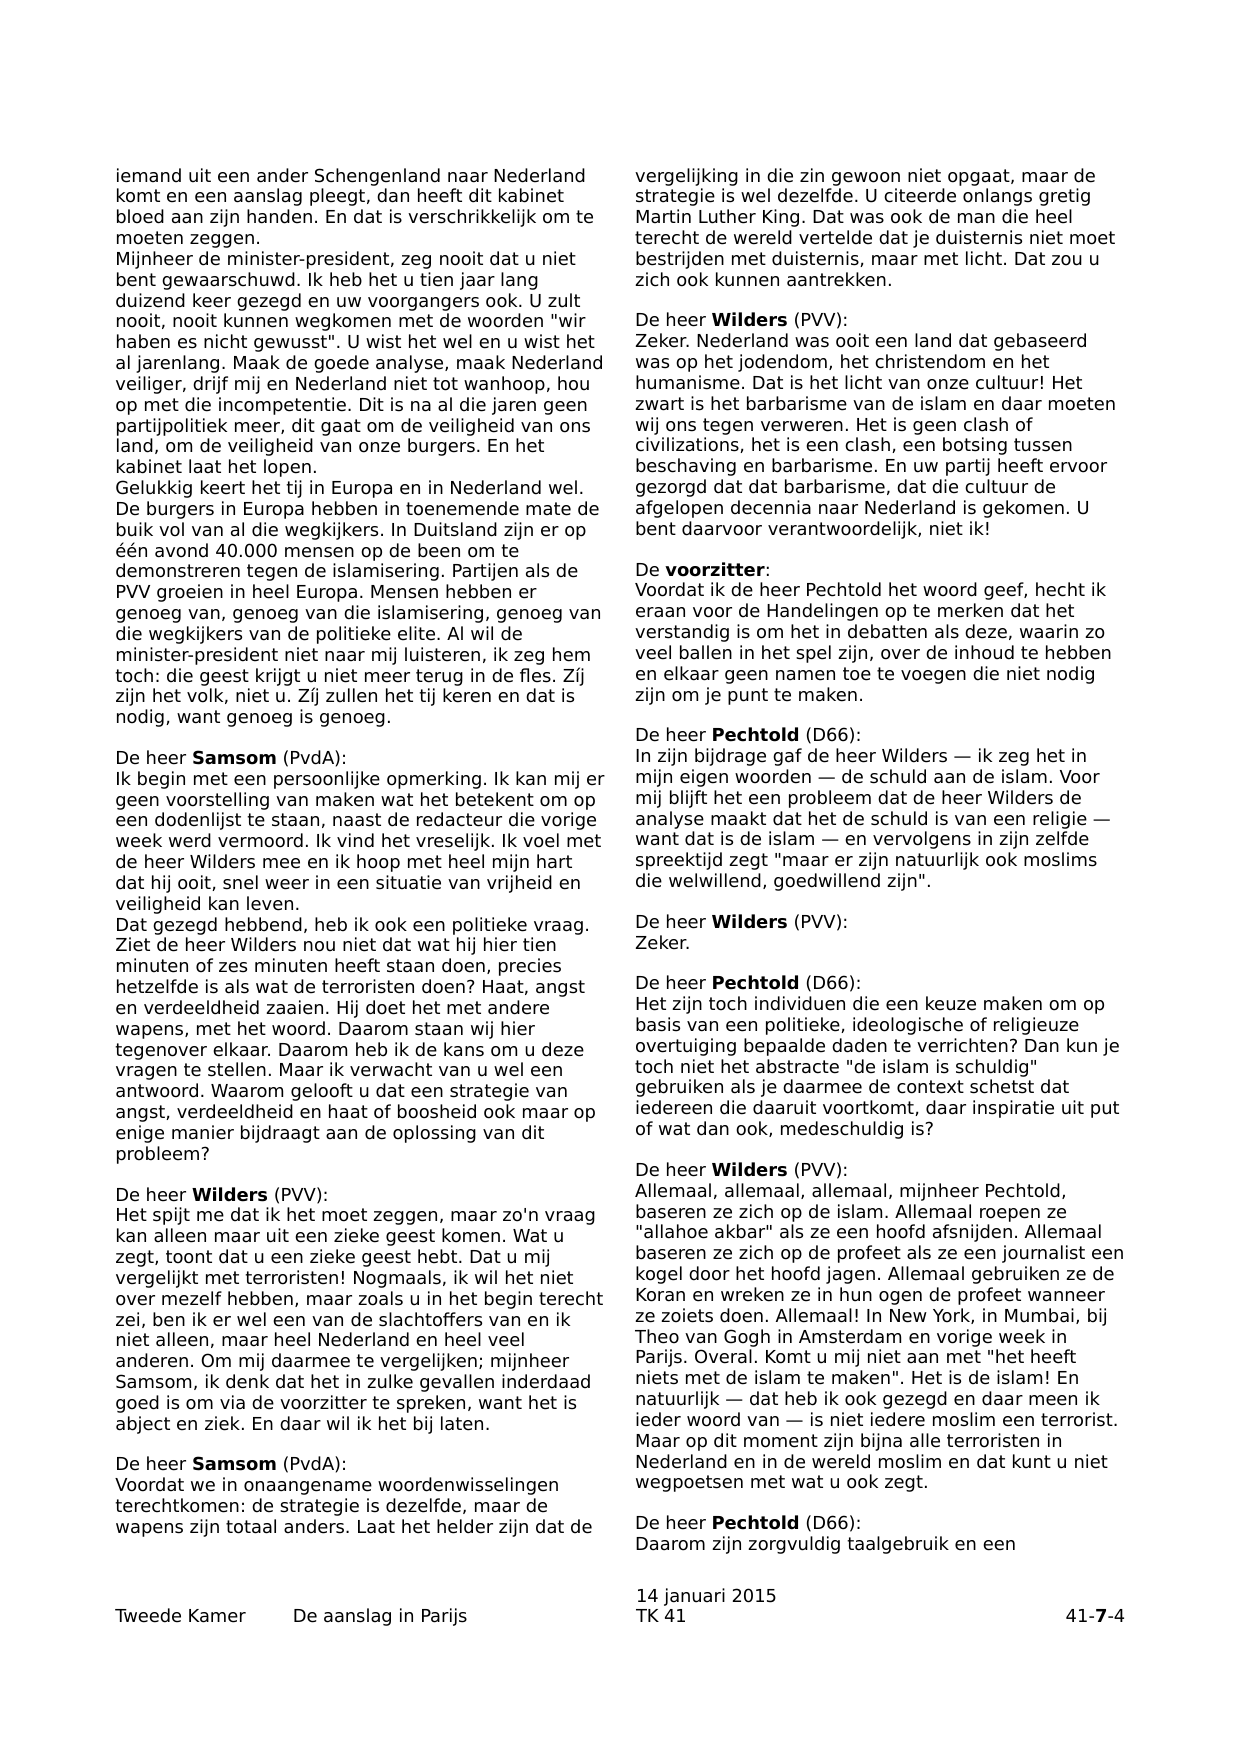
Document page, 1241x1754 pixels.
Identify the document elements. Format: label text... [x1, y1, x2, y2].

text De heer Samsom (PvdA): [115, 748, 605, 768]
text Het spijt me dat ik het moet zeggen, maar zo'n vraag kan alleen maar uit een zieke geest komen. Wat u zegt, toont dat u een zieke geest hebt. Dat u mij vergelijkt met terroristen! Nogmaals, ik wil het niet over mezelf hebben, maar zoals u in het begin terecht zei, ben ik er wel een van de slachtoffers van en ik niet alleen, maar heel Nederland en heel veel anderen. Om mij daarmee te vergelijken; mijnheer Samsom, ik denk dat het in zulke gevallen inderdaad goed is om via de voorzitter te spreken, want het is abject en ziek. En daar wil ik het bij laten. [115, 1205, 605, 1434]
text De heer Wilders (PVV): [635, 1160, 1125, 1181]
text Het zijn toch individuen die een keuze maken om op basis van een politieke, ideologische of religieuze overtuiging bepaalde daden te verrichten? Dan kun je toch niet het abstracte "de islam is schuldig" gebruiken als je daarmee de context schetst dat iedereen die daaruit voortkomt, daar inspiratie uit put of wat dan ook, medeschuldig is? [635, 994, 1125, 1140]
text De heer Pechtold (D66): [635, 1513, 1125, 1534]
text Daarom zijn zorgvuldig taalgebruik en een [635, 1534, 1125, 1554]
text Mijnheer de minister-president, zeg nooit dat u niet bent gewaarschuwd. Ik heb het u tien jaar lang duizend keer gezegd en uw voorgangers ook. U zult nooit, nooit kunnen wegkomen met de woorden "wir haben es nicht gewusst". U wist het wel en u wist het al jarenlang. Maak de goede analyse, maak Nederland veiliger, drijf mij en Nederland niet tot wanhoop, hou op met die incompetentie. Dit is na al die jaren geen partijpolitiek meer, dit gaat om de veiligheid van ons land, om de veiligheid van onze burgers. En het kabinet laat het lopen. [115, 249, 605, 478]
text De heer Samsom (PvdA): [115, 1454, 605, 1475]
text De heer Wilders (PVV): [635, 912, 1125, 932]
text De heer Pechtold (D66): [635, 973, 1125, 994]
text Gelukkig keert het tij in Europa en in Nederland wel. De burgers in Europa hebben in toenemende mate de buik vol van al die wegkijkers. In Duitsland zijn er op één avond 40.000 mensen op de been om te demonstreren tegen de islamisering. Partijen als de PVV groeien in heel Europa. Mensen hebben er genoeg van, genoeg van die islamisering, genoeg van die wegkijkers van de politieke elite. Al wil de minister-president niet naar mij luisteren, ik zeg hem toch: die geest krijgt u niet meer terug in de fles. Zíj zijn het volk, niet u. Zíj zullen het tij keren en dat is nodig, want genoeg is genoeg. [115, 478, 605, 728]
text De heer Wilders (PVV): [635, 310, 1125, 331]
text De voorzitter: [635, 559, 1125, 580]
text Dat gezegd hebbend, heb ik ook een politieke vraag. Ziet de heer Wilders nou niet dat wat hij hier tien minuten of zes minuten heeft staan doen, precies hetzelfde is als wat de terroristen doen? Haat, angst en verdeeldheid zaaien. Hij doet het met andere wapens, met het woord. Daarom staan wij hier tegenover elkaar. Daarom heb ik de kans om u deze vragen te stellen. Maar ik verwacht van u wel een antwoord. Waarom gelooft u dat een strategie van angst, verdeeldheid en haat of boosheid ook maar op enige manier bijdraagt aan de oplossing van dit probleem? [115, 914, 605, 1164]
text Allemaal, allemaal, allemaal, mijnheer Pechtold, baseren ze zich op de islam. Allemaal roepen ze "allahoe akbar" als ze een hoofd afsnijden. Allemaal baseren ze zich op de profeet als ze een journalist een kogel door het hoofd jagen. Allemaal gebruiken ze de Koran en wreken ze in hun ogen de profeet wanneer ze zoiets doen. Allemaal! In New York, in Mumbai, bij Theo van Gogh in Amsterdam en vorige week in Parijs. Overal. Komt u mij niet aan met "het heeft niets met de islam te maken". Het is de islam! En natuurlijk — dat heb ik ook gezegd en daar meen ik ieder woord van — is niet iedere moslim een terrorist. Maar op dit moment zijn bijna alle terroristen in Nederland en in de wereld moslim en dat kunt u niet wegpoetsen met wat u ook zegt. [635, 1181, 1125, 1493]
text Zeker. Nederland was ooit een land dat gebaseerd was op het jodendom, het christendom en het humanisme. Dat is het licht van onze cultuur! Het zwart is het barbarisme van de islam en daar moeten wij ons tegen verweren. Het is geen clash of civilizations, het is een clash, een botsing tussen beschaving en barbarisme. En uw partij heeft ervoor gezorgd dat dat barbarisme, dat die cultuur de afgelopen decennia naar Nederland is gekomen. U bent daarvoor verantwoordelijk, niet ik! [635, 331, 1125, 539]
text De heer Pechtold (D66): [635, 725, 1125, 746]
text Zeker. [635, 932, 1125, 953]
text Voordat we in onaangename woordenwisselingen terechtkomen: de strategie is dezelfde, maar de wapens zijn totaal anders. Laat het helder zijn dat de [115, 1475, 605, 1537]
text Ik begin met een persoonlijke opmerking. Ik kan mij er geen voorstelling van maken wat het betekent om op een dodenlijst te staan, naast de redacteur die vorige week werd vermoord. Ik vind het vreselijk. Ik voel met de heer Wilders mee en ik hoop met heel mijn hart dat hij ooit, snel weer in een situatie van vrijheid en veiligheid kan leven. [115, 768, 605, 914]
text De heer Wilders (PVV): [115, 1184, 605, 1205]
text vergelijking in die zin gewoon niet opgaat, maar de strategie is wel dezelfde. U citeerde onlangs gretig Martin Luther King. Dat was ook de man die heel terecht de wereld vertelde dat je duisternis niet moet bestrijden met duisternis, maar met licht. Dat zou u zich ook kunnen aantrekken. [635, 165, 1125, 290]
text Voordat ik de heer Pechtold het woord geef, hecht ik eraan voor de Handelingen op te merken dat het verstandig is om het in debatten als deze, waarin zo veel ballen in het spel zijn, over de inhoud te hebben en elkaar geen namen toe te voegen die niet nodig zijn om je punt te maken. [635, 580, 1125, 705]
text In zijn bijdrage gaf de heer Wilders — ik zeg het in mijn eigen woorden — de schuld aan de islam. Voor mij blijft het een probleem dat de heer Wilders de analyse maakt dat het de schuld is van een religie — want dat is de islam — en vervolgens in zijn zelfde spreektijd zegt "maar er zijn natuurlijk ook moslims die welwillend, goedwillend zijn". [635, 746, 1125, 892]
text iemand uit een ander Schengenland naar Nederland komt en een aanslag pleegt, dan heeft dit kabinet bloed aan zijn handen. En dat is verschrikkelijk om te moeten zeggen. [115, 165, 605, 249]
